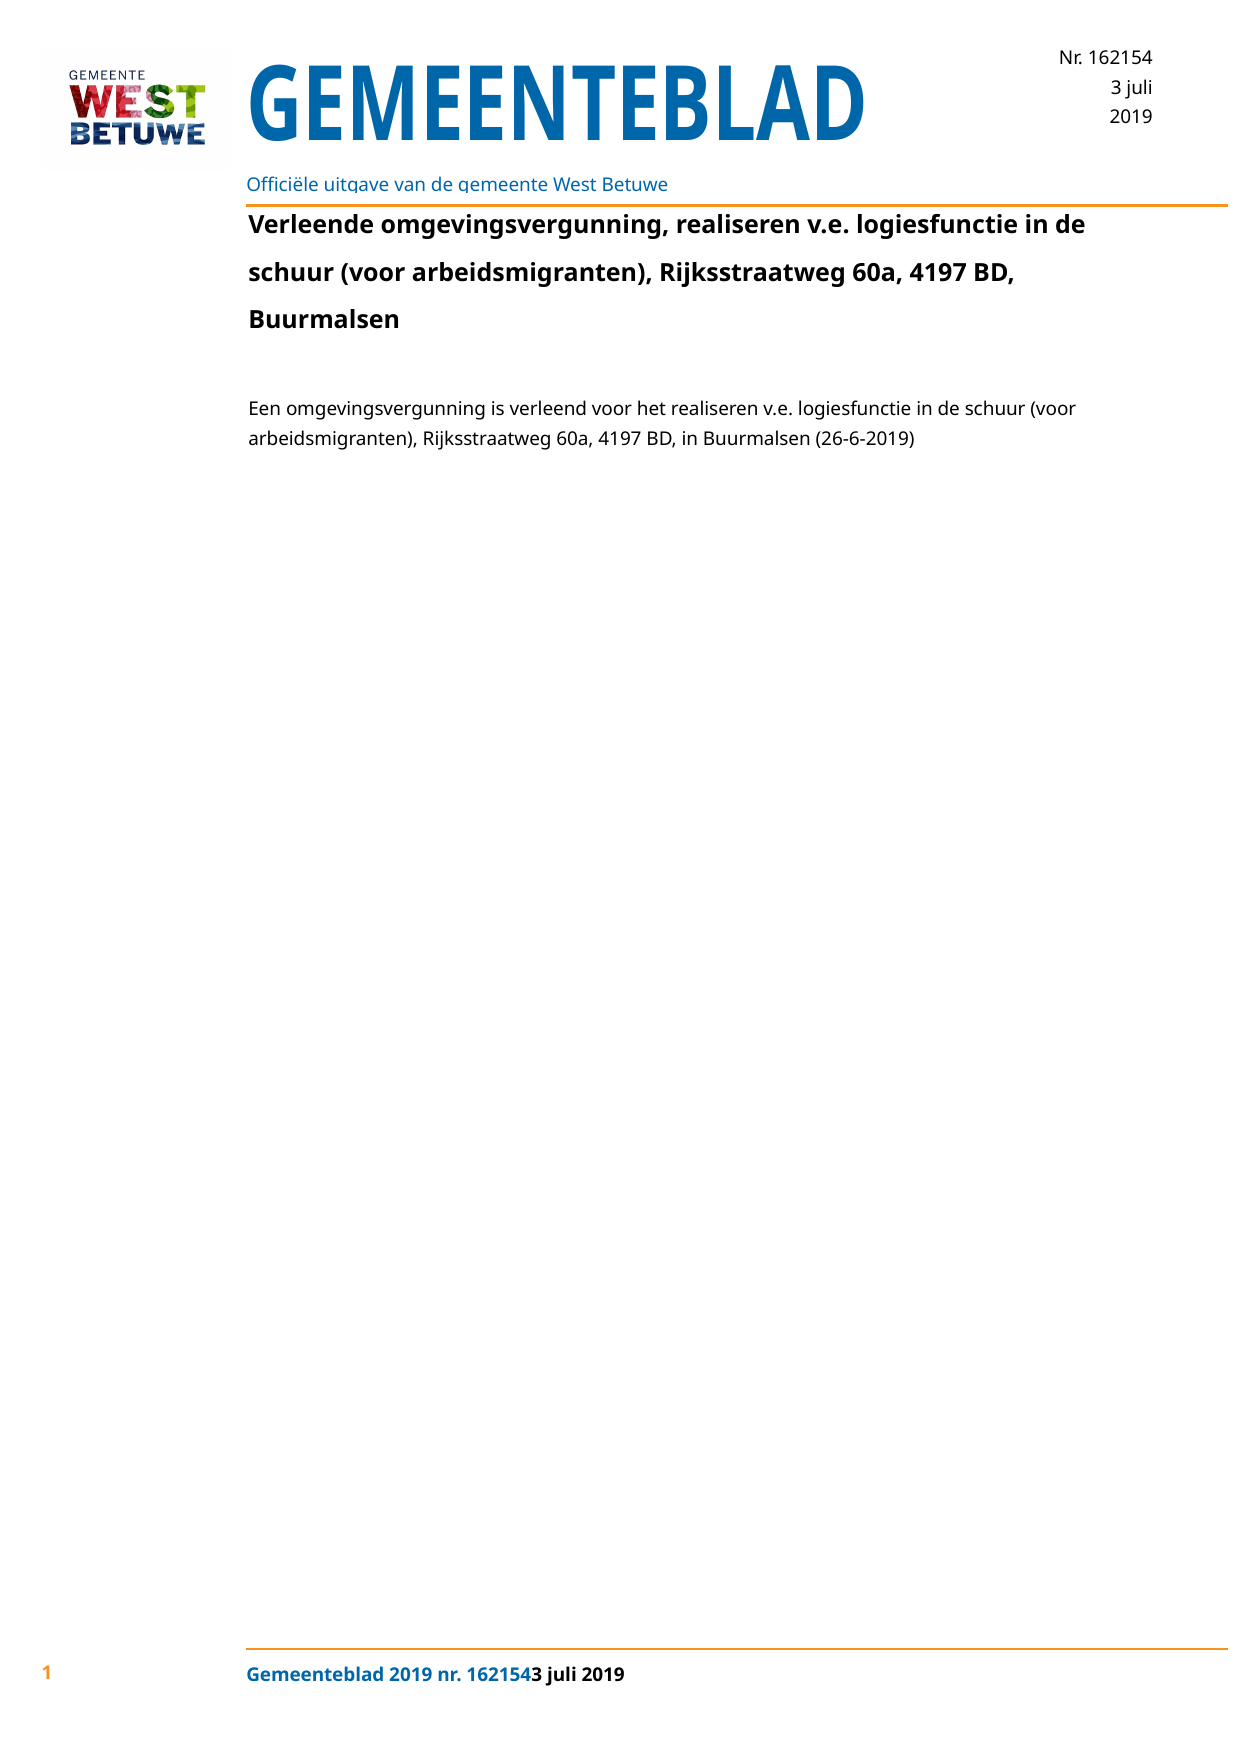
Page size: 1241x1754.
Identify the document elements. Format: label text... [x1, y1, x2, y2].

text Verleende omgevingsvergunning, realiseren v.e. logiesfunctie in de schuur (voor arbeidsmigranten), Rijksstraatweg 60a, 4197 BD, Buurmalsen [248, 207, 1152, 336]
picture [41, 47, 231, 172]
table_header Een omgevingsvergunning is verleend voor het realiseren v.e. logiesfunctie in de schuur (voor arbeidsmigranten), Rijksstraatweg 60a, 4197 BD, in Buurmalsen (26-6-2019) [248, 395, 1152, 451]
